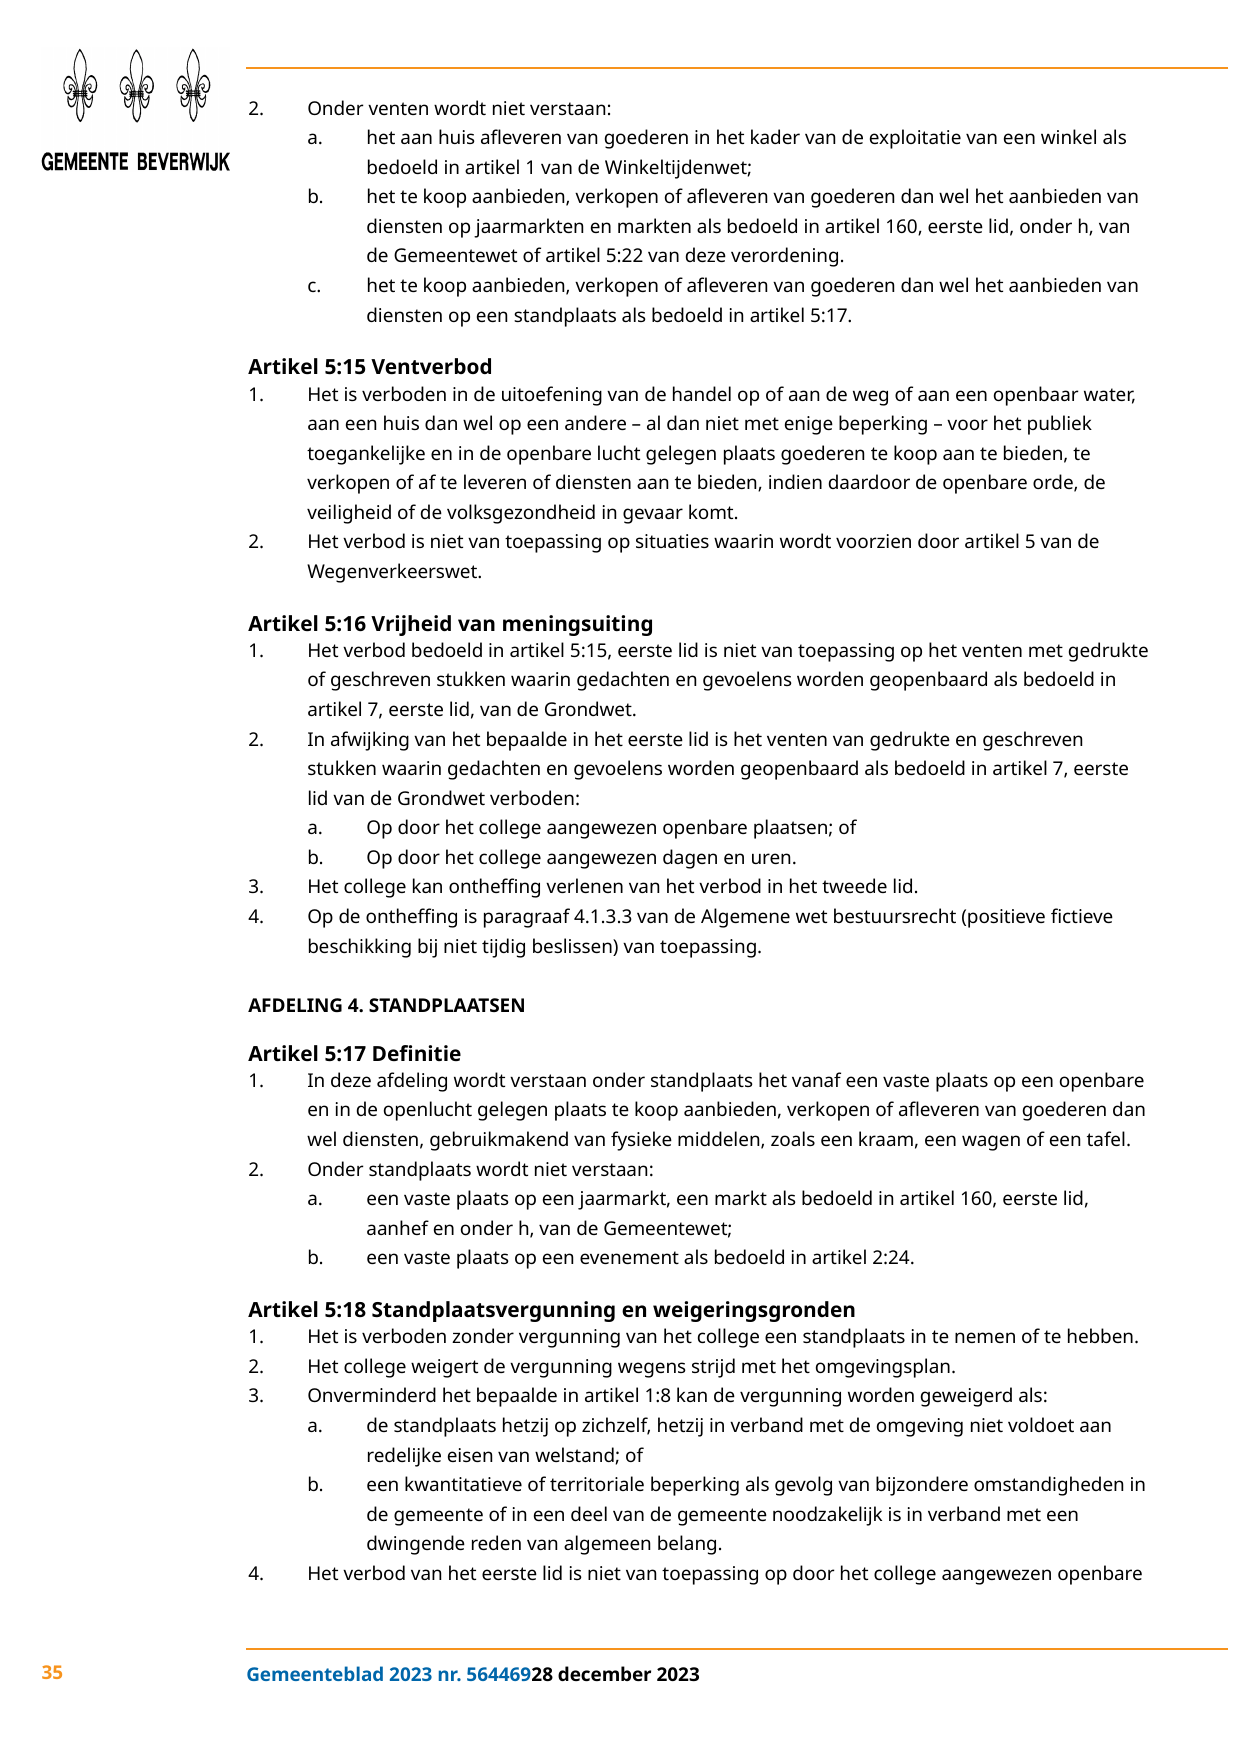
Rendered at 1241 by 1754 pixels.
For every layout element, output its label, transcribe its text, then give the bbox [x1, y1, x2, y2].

text Artikel 5:18 Standplaatsvergunning en weigeringsgronden [248, 1295, 1152, 1323]
list het te koop aanbieden, verkopen of afleveren van goederen dan wel het aanbieden van diensten op jaarmarkten en markten als bedoeld in artikel 160, eerste lid, onder h, van de Gemeentewet of artikel 5:22 van deze verordening. [307, 183, 1152, 268]
list Het college kan ontheffing verlenen van het verbod in het tweede lid. [248, 874, 1152, 899]
list Onder standplaats wordt niet verstaan: [248, 1156, 1152, 1182]
list Op de ontheffing is paragraaf 4.1.3.3 van de Algemene wet bestuursrecht (positieve fictieve beschikking bij niet tijdig beslissen) van toepassing. [248, 903, 1152, 959]
list de standplaats hetzij op zichzelf, hetzij in verband met de omgeving niet voldoet aan redelijke eisen van welstand; of [307, 1412, 1152, 1467]
list In deze afdeling wordt verstaan onder standplaats het vanaf een vaste plaats op een openbare en in de openlucht gelegen plaats te koop aanbieden, verkopen of afleveren van goederen dan wel diensten, gebruikmakend van fysieke middelen, zoals een kraam, een wagen of een tafel. [248, 1067, 1152, 1152]
list Het verbod bedoeld in artikel 5:15, eerste lid is niet van toepassing op het venten met gedrukte of geschreven stukken waarin gedachten en gevoelens worden geopenbaard als bedoeld in artikel 7, eerste lid, van de Grondwet. [248, 637, 1152, 722]
list een kwantitatieve of territoriale beperking als gevolg van bijzondere omstandigheden in de gemeente of in een deel van de gemeente noodzakelijk is in verband met een dwingende reden van algemeen belang. [307, 1471, 1152, 1556]
list het aan huis afleveren van goederen in het kader van de exploitatie van een winkel als bedoeld in artikel 1 van de Winkeltijdenwet; [307, 124, 1152, 180]
list Onverminderd het bepaalde in artikel 1:8 kan de vergunning worden geweigerd als: [248, 1383, 1152, 1408]
list Op door het college aangewezen dagen en uren. [307, 844, 1152, 870]
text AFDELING 4. STANDPLAATSEN [248, 992, 1152, 1018]
list Op door het college aangewezen openbare plaatsen; of [307, 814, 1152, 840]
list een vaste plaats op een evenement als bedoeld in artikel 2:24. [307, 1244, 1152, 1270]
text Artikel 5:15 Ventverbod [248, 352, 1152, 381]
list In afwijking van het bepaalde in het eerste lid is het venten van gedrukte en geschreven stukken waarin gedachten en gevoelens worden geopenbaard als bedoeld in artikel 7, eerste lid van de Grondwet verboden: [248, 726, 1152, 811]
list Het is verboden zonder vergunning van het college een standplaats in te nemen of te hebben. [248, 1323, 1152, 1349]
text Artikel 5:16 Vrijheid van meningsuiting [248, 609, 1152, 637]
list Het is verboden in de uitoefening van de handel op of aan de weg of aan een openbaar water, aan een huis dan wel op een andere – al dan niet met enige beperking – voor het publiek toegankelijke en in de openbare lucht gelegen plaats goederen te koop aan te bieden, te verkopen of af te leveren of diensten aan te bieden, indien daardoor de openbare orde, de veiligheid of de volksgezondheid in gevaar komt. [248, 381, 1152, 525]
list Het verbod van het eerste lid is niet van toepassing op door het college aangewezen openbare [248, 1560, 1152, 1586]
picture [41, 47, 231, 172]
list een vaste plaats op een jaarmarkt, een markt als bedoeld in artikel 160, eerste lid, aanhef en onder h, van de Gemeentewet; [307, 1185, 1152, 1241]
list Het verbod is niet van toepassing op situaties waarin wordt voorzien door artikel 5 van de Wegenverkeerswet. [248, 529, 1152, 584]
list Het college weigert de vergunning wegens strijd met het omgevingsplan. [248, 1353, 1152, 1379]
list het te koop aanbieden, verkopen of afleveren van goederen dan wel het aanbieden van diensten op een standplaats als bedoeld in artikel 5:17. [307, 272, 1152, 328]
text Artikel 5:17 Definitie [248, 1039, 1152, 1067]
list Onder venten wordt niet verstaan: [248, 95, 1152, 121]
